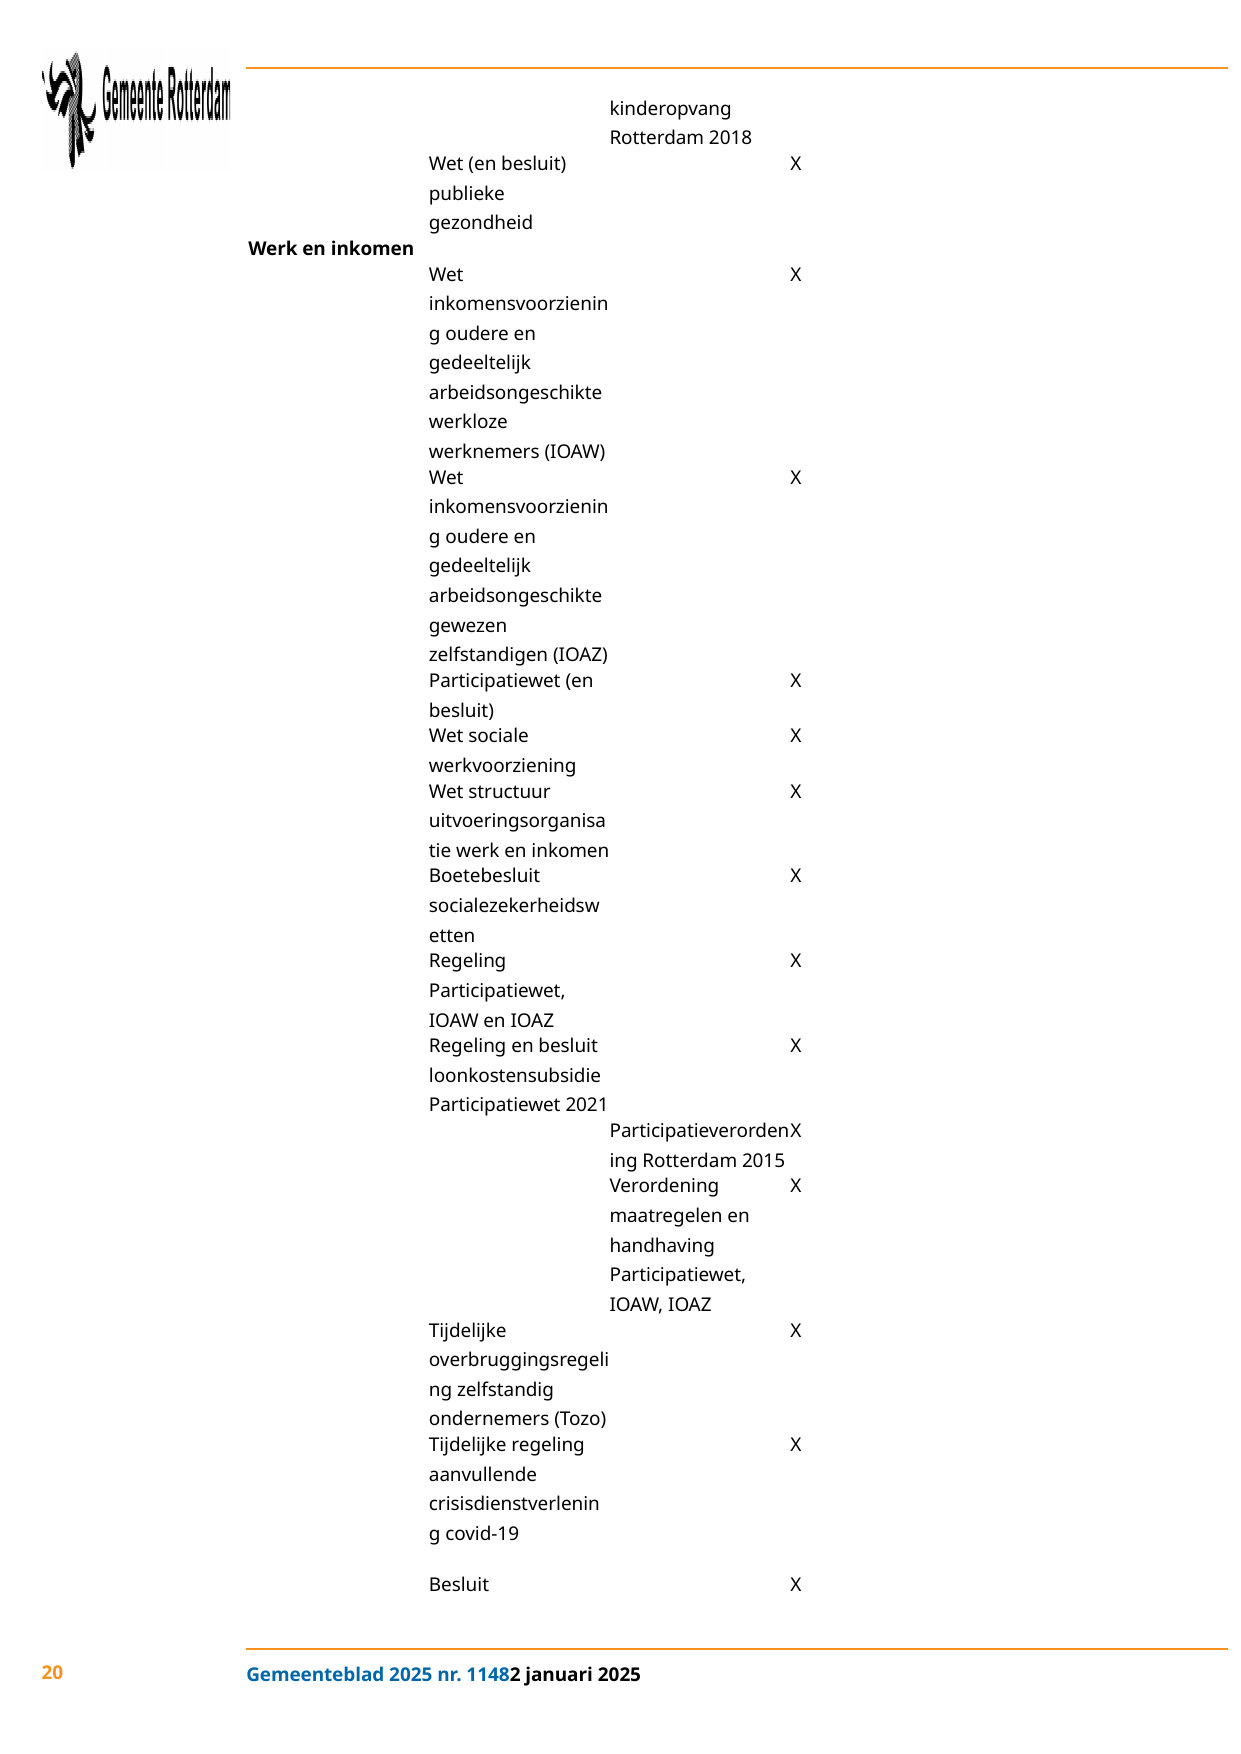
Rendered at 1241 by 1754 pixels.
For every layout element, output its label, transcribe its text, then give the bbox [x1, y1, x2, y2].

table_cell [971, 235, 1152, 261]
table_cell Participatieverordening Rotterdam 2015 [609, 1118, 790, 1173]
table_cell [248, 723, 429, 778]
table_cell [248, 1431, 429, 1546]
table_cell [790, 235, 971, 261]
table_cell [429, 1118, 609, 1173]
table_cell [971, 723, 1152, 778]
table_cell Wet inkomensvoorziening oudere en gedeeltelijk arbeidsongeschikte werkloze werknemers (IOAW) [429, 261, 609, 464]
table_cell [609, 863, 790, 948]
table_cell [248, 261, 429, 464]
table_cell [609, 1033, 790, 1117]
table_cell Verordening maatregelen en handhaving Participatiewet, IOAW, IOAZ [609, 1173, 790, 1317]
table_cell X [790, 1173, 971, 1317]
table_cell X [790, 667, 971, 722]
table_cell [971, 95, 1152, 150]
table_cell X [790, 464, 971, 667]
table_cell [248, 95, 429, 150]
table_cell [971, 948, 1152, 1032]
table_cell X [790, 778, 971, 863]
table_cell [971, 667, 1152, 722]
table_cell X [790, 1571, 971, 1597]
table_cell [248, 1317, 429, 1431]
table_cell [609, 778, 790, 863]
table_cell [609, 1431, 790, 1546]
table_cell [609, 261, 790, 464]
table_cell [248, 778, 429, 863]
table_cell Wet sociale werkvoorziening [429, 723, 609, 778]
table_cell [971, 1546, 1152, 1571]
table_cell Besluit [429, 1571, 609, 1597]
table_cell [429, 1173, 609, 1317]
table_cell [609, 1317, 790, 1431]
table_cell Regeling en besluit loonkostensubsidie Participatiewet 2021 [429, 1033, 609, 1117]
table_cell [971, 1317, 1152, 1431]
table_cell Tijdelijke overbruggingsregeling zelfstandig ondernemers (Tozo) [429, 1317, 609, 1431]
table_cell X [790, 1033, 971, 1117]
table_cell [971, 1431, 1152, 1546]
table_cell [971, 261, 1152, 464]
table_cell [248, 1173, 429, 1317]
table_cell [248, 1118, 429, 1173]
table_cell X [790, 948, 971, 1032]
table_cell X [790, 150, 971, 235]
table_cell [609, 1546, 790, 1571]
table_cell [248, 150, 429, 235]
table_cell [609, 150, 790, 235]
table_cell [971, 1173, 1152, 1317]
table_cell X [790, 1118, 971, 1173]
table_cell [248, 1546, 429, 1571]
table_cell Werk en inkomen [248, 235, 790, 261]
table_cell Participatiewet (en besluit) [429, 667, 609, 722]
table_cell [248, 464, 429, 667]
table_cell [790, 1546, 971, 1571]
table_cell [248, 1033, 429, 1117]
table_cell Tijdelijke regeling aanvullende crisisdienstverlening covid-19 [429, 1431, 609, 1546]
table_cell Regeling Participatiewet, IOAW en IOAZ [429, 948, 609, 1032]
table_cell X [790, 261, 971, 464]
table_cell [429, 95, 609, 150]
picture [41, 47, 231, 172]
table_cell [971, 778, 1152, 863]
table_cell [971, 1571, 1152, 1597]
table_cell Wet inkomensvoorziening oudere en gedeeltelijk arbeidsongeschikte gewezen zelfstandigen (IOAZ) [429, 464, 609, 667]
table_cell [609, 1571, 790, 1597]
table_cell Wet (en besluit) publieke gezondheid [429, 150, 609, 235]
table_cell [248, 948, 429, 1032]
table_cell Wet structuur uitvoeringsorganisatie werk en inkomen [429, 778, 609, 863]
table_cell [609, 667, 790, 722]
table_cell [248, 1571, 429, 1597]
table_cell X [790, 723, 971, 778]
table_cell [429, 1546, 609, 1571]
table_cell [790, 95, 971, 150]
table_cell [609, 464, 790, 667]
table_cell [971, 863, 1152, 948]
table_cell [971, 150, 1152, 235]
table_cell Boetebesluit socialezekerheidswetten [429, 863, 609, 948]
table_cell [248, 667, 429, 722]
table_cell X [790, 1317, 971, 1431]
table_cell X [790, 1431, 971, 1546]
table_cell [971, 1033, 1152, 1117]
table_cell [609, 723, 790, 778]
table_cell [971, 464, 1152, 667]
table_cell [971, 1118, 1152, 1173]
table_cell [609, 948, 790, 1032]
table_cell kinderopvang Rotterdam 2018 [609, 95, 790, 150]
table_cell X [790, 863, 971, 948]
table_cell [248, 863, 429, 948]
